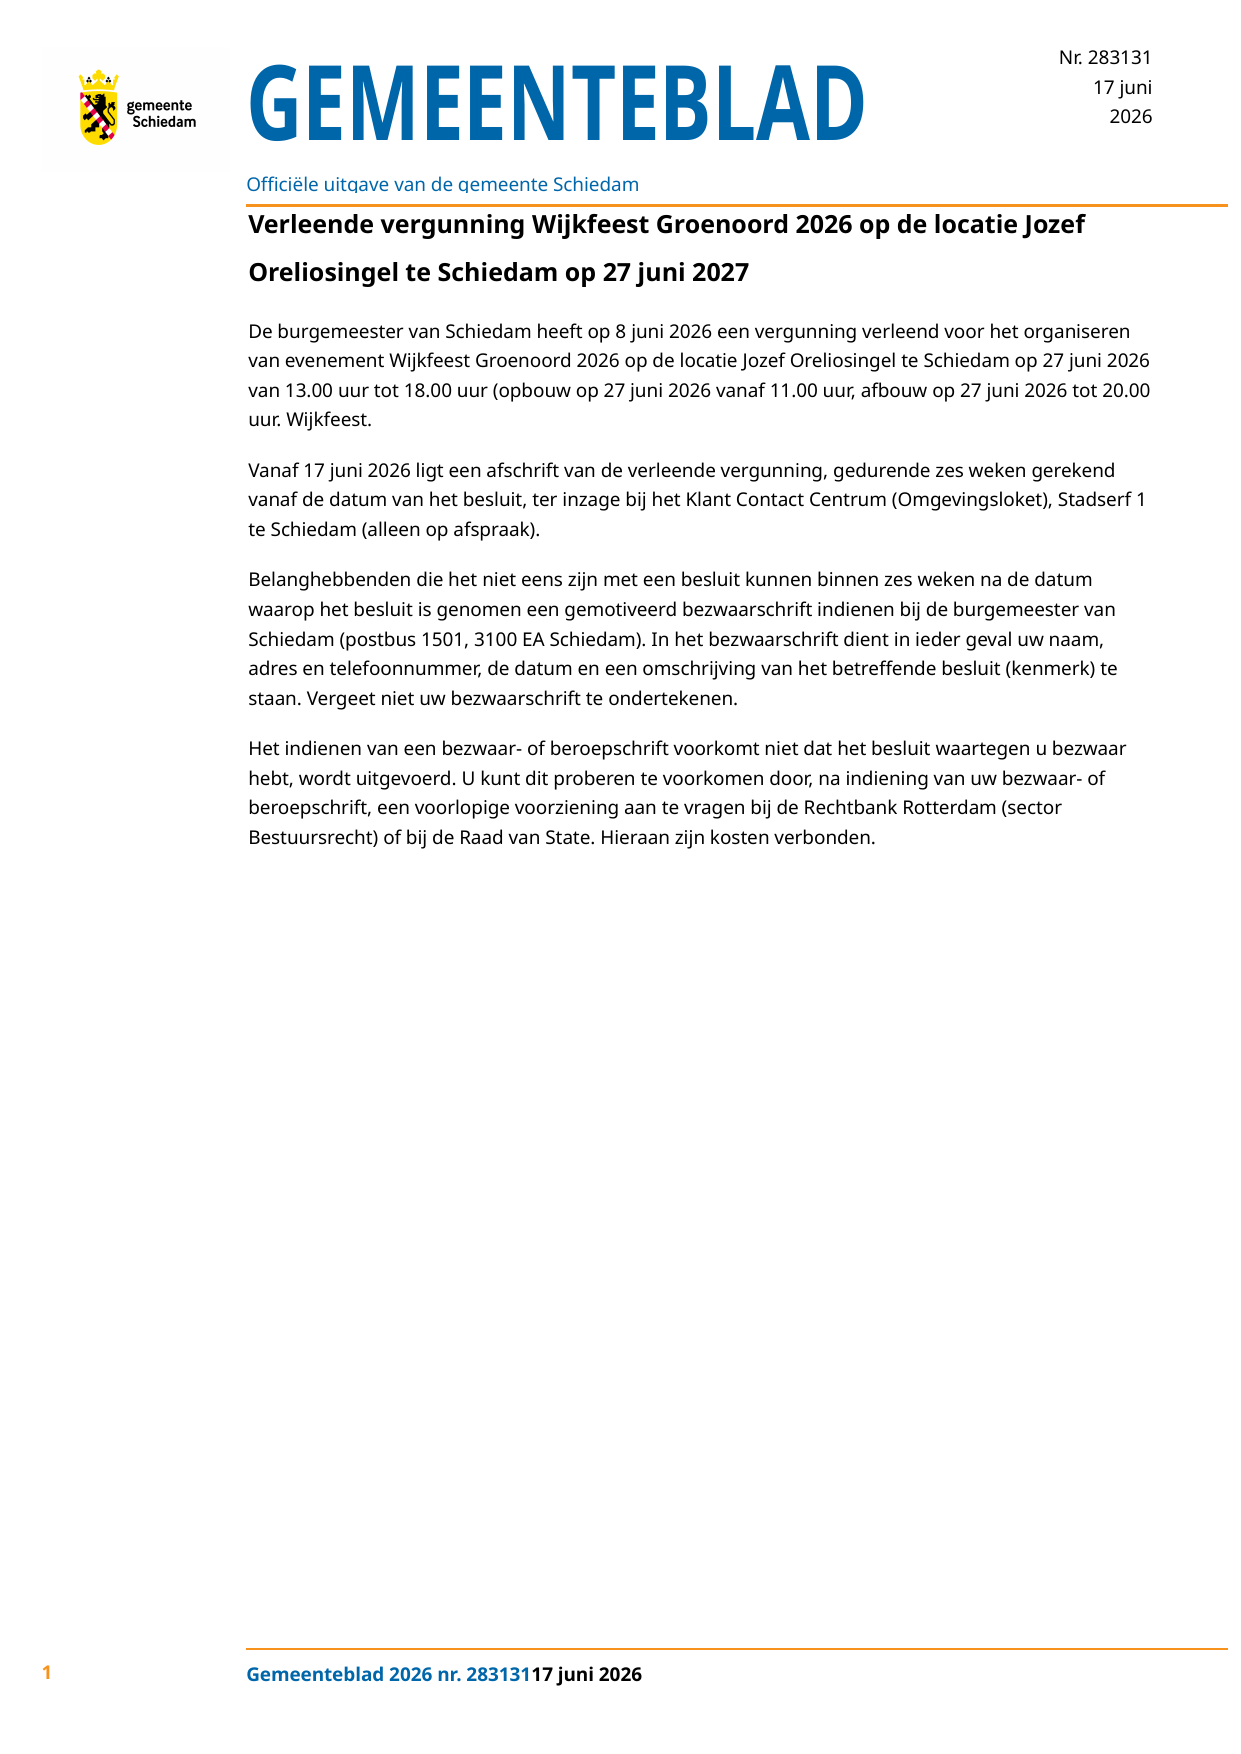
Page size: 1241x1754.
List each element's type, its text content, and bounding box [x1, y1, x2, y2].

text De burgemeester van Schiedam heeft op 8 juni 2026 een vergunning verleend voor het organiseren van evenement Wijkfeest Groenoord 2026 op de locatie Jozef Oreliosingel te Schiedam op 27 juni 2026 van 13.00 uur tot 18.00 uur (opbouw op 27 juni 2026 vanaf 11.00 uur, afbouw op 27 juni 2026 tot 20.00 uur. Wijkfeest. [248, 318, 1152, 432]
picture [41, 47, 231, 172]
text Verleende vergunning Wijkfeest Groenoord 2026 op de locatie Jozef Oreliosingel te Schiedam op 27 juni 2027 [248, 207, 1152, 288]
text Het indienen van een bezwaar- of beroepschrift voorkomt niet dat het besluit waartegen u bezwaar hebt, wordt uitgevoerd. U kunt dit proberen te voorkomen door, na indiening van uw bezwaar- of beroepschrift, een voorlopige voorziening aan te vragen bij de Rechtbank Rotterdam (sector Bestuursrecht) of bij de Raad van State. Hieraan zijn kosten verbonden. [248, 735, 1152, 850]
text Vanaf 17 juni 2026 ligt een afschrift van de verleende vergunning, gedurende zes weken gerekend vanaf de datum van het besluit, ter inzage bij het Klant Contact Centrum (Omgevingsloket), Stadserf 1 te Schiedam (alleen op afspraak). [248, 457, 1152, 542]
text Belanghebbenden die het niet eens zijn met een besluit kunnen binnen zes weken na de datum waarop het besluit is genomen een gemotiveerd bezwaarschrift indienen bij de burgemeester van Schiedam (postbus 1501, 3100 EA Schiedam). In het bezwaarschrift dient in ieder geval uw naam, adres en telefoonnummer, de datum en een omschrijving van het betreffende besluit (kenmerk) te staan. Vergeet niet uw bezwaarschrift te ondertekenen. [248, 567, 1152, 711]
